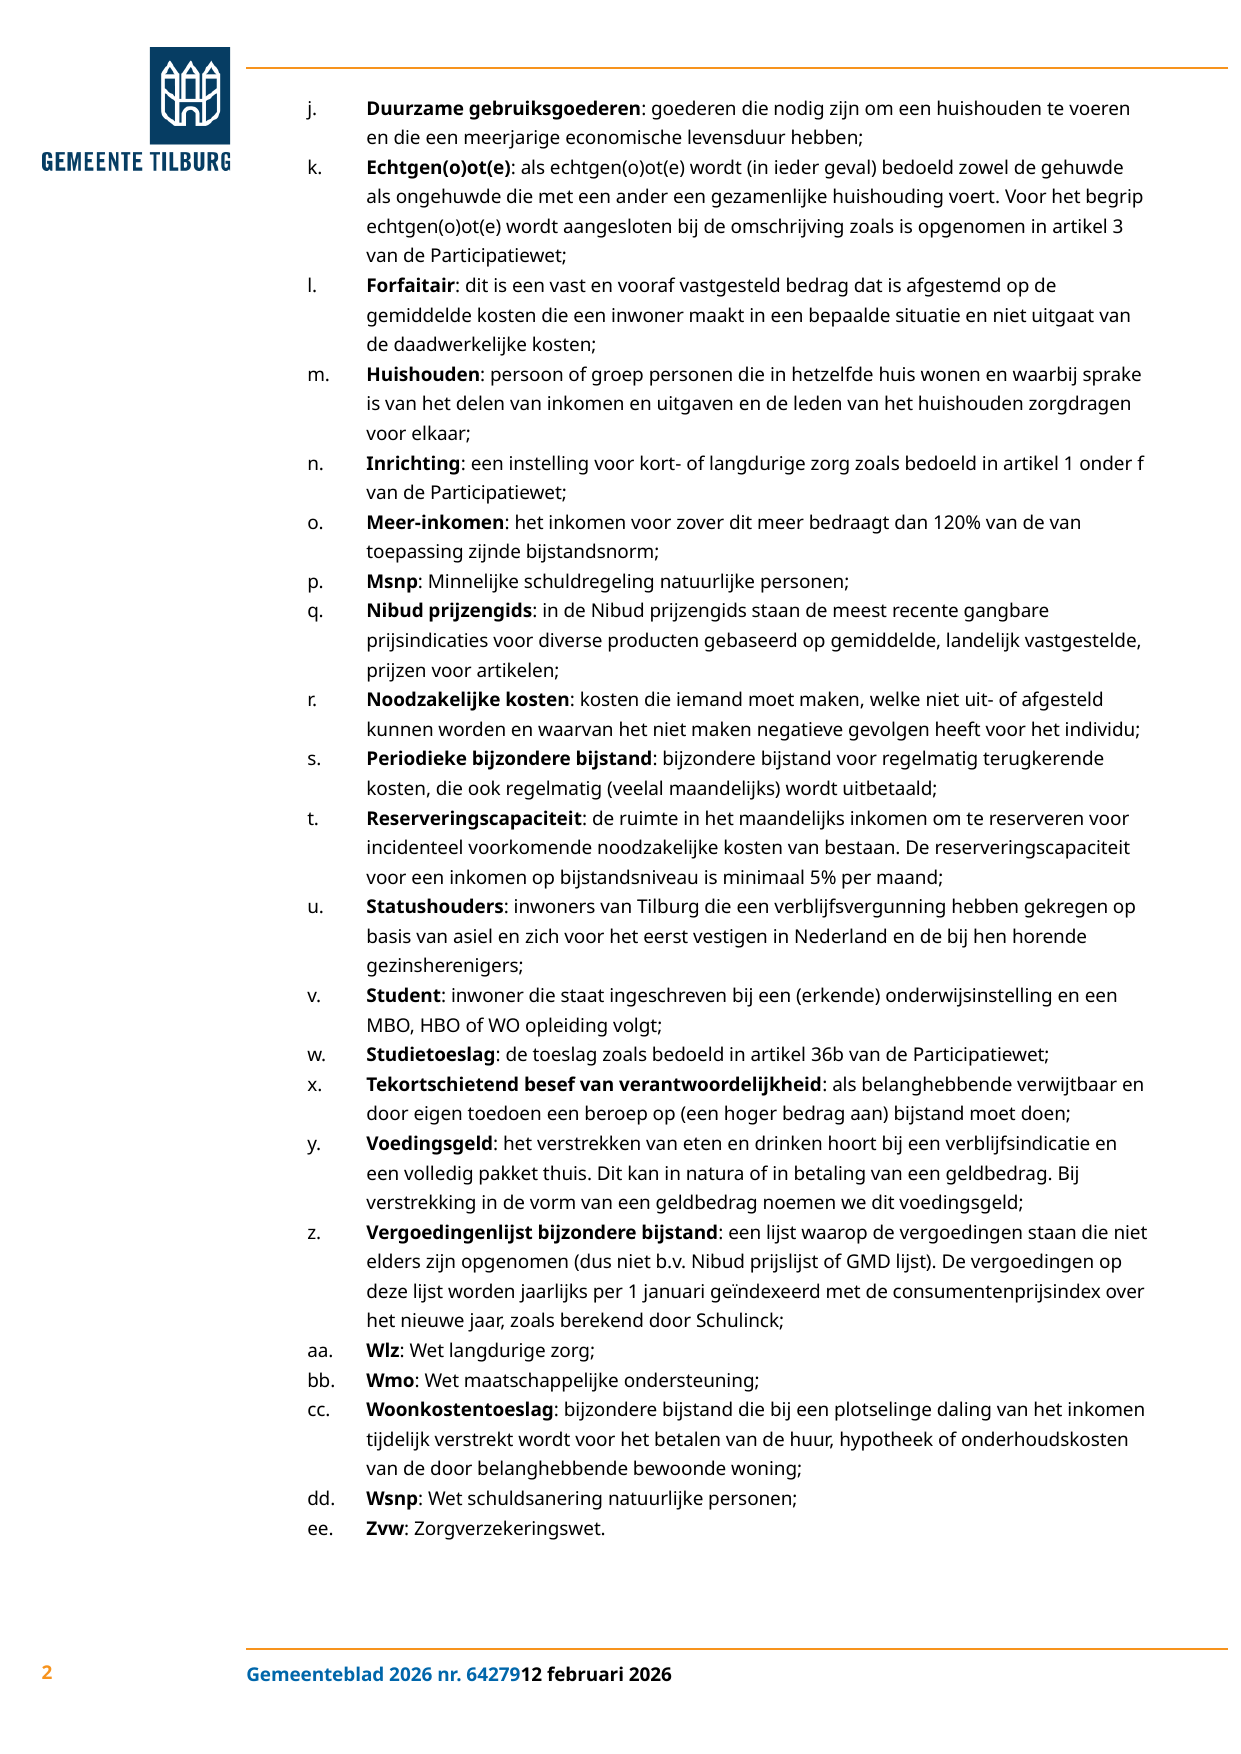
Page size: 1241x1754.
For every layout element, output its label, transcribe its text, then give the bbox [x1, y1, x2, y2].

list Vergoedingenlijst bijzondere bijstand: een lijst waarop de vergoedingen staan die niet elders zijn opgenomen (dus niet b.v. Nibud prijslijst of GMD lijst). De vergoedingen op deze lijst worden jaarlijks per 1 januari geïndexeerd met de consumentenprijsindex over het nieuwe jaar, zoals berekend door Schulinck; [307, 1219, 1152, 1333]
list Wmo: Wet maatschappelijke ondersteuning; [307, 1367, 1152, 1393]
list Forfaitair: dit is een vast en vooraf vastgesteld bedrag dat is afgestemd op de gemiddelde kosten die een inwoner maakt in een bepaalde situatie en niet uitgaat van de daadwerkelijke kosten; [307, 272, 1152, 357]
list Huishouden: persoon of groep personen die in hetzelfde huis wonen en waarbij sprake is van het delen van inkomen en uitgaven en de leden van het huishouden zorgdragen voor elkaar; [307, 361, 1152, 446]
list Reserveringscapaciteit: de ruimte in het maandelijks inkomen om te reserveren voor incidenteel voorkomende noodzakelijke kosten van bestaan. De reserveringscapaciteit voor een inkomen op bijstandsniveau is minimaal 5% per maand; [307, 805, 1152, 890]
list Echtgen(o)ot(e): als echtgen(o)ot(e) wordt (in ieder geval) bedoeld zowel de gehuwde als ongehuwde die met een ander een gezamenlijke huishouding voert. Voor het begrip echtgen(o)ot(e) wordt aangesloten bij de omschrijving zoals is opgenomen in artikel 3 van de Participatiewet; [307, 154, 1152, 268]
list Duurzame gebruiksgoederen: goederen die nodig zijn om een huishouden te voeren en die een meerjarige economische levensduur hebben; [307, 95, 1152, 150]
list Wlz: Wet langdurige zorg; [307, 1337, 1152, 1363]
list Studietoeslag: de toeslag zoals bedoeld in artikel 36b van de Participatiewet; [307, 1041, 1152, 1067]
list Noodzakelijke kosten: kosten die iemand moet maken, welke niet uit- of afgesteld kunnen worden en waarvan het niet maken negatieve gevolgen heeft voor het individu; [307, 686, 1152, 742]
list Zvw: Zorgverzekeringswet. [307, 1515, 1152, 1541]
list Nibud prijzengids: in de Nibud prijzengids staan de meest recente gangbare prijsindicaties voor diverse producten gebaseerd op gemiddelde, landelijk vastgestelde, prijzen voor artikelen; [307, 598, 1152, 683]
list Periodieke bijzondere bijstand: bijzondere bijstand voor regelmatig terugkerende kosten, die ook regelmatig (veelal maandelijks) wordt uitbetaald; [307, 746, 1152, 801]
picture [41, 47, 231, 172]
list Woonkostentoeslag: bijzondere bijstand die bij een plotselinge daling van het inkomen tijdelijk verstrekt wordt voor het betalen van de huur, hypotheek of onderhoudskosten van de door belanghebbende bewoonde woning; [307, 1396, 1152, 1481]
list Meer-inkomen: het inkomen voor zover dit meer bedraagt dan 120% van de van toepassing zijnde bijstandsnorm; [307, 509, 1152, 564]
list Student: inwoner die staat ingeschreven bij een (erkende) onderwijsinstelling en een MBO, HBO of WO opleiding volgt; [307, 982, 1152, 1038]
list Wsnp: Wet schuldsanering natuurlijke personen; [307, 1485, 1152, 1511]
list Voedingsgeld: het verstrekken van eten en drinken hoort bij een verblijfsindicatie en een volledig pakket thuis. Dit kan in natura of in betaling van een geldbedrag. Bij verstrekking in de vorm van een geldbedrag noemen we dit voedingsgeld; [307, 1130, 1152, 1215]
list Msnp: Minnelijke schuldregeling natuurlijke personen; [307, 568, 1152, 594]
list Tekortschietend besef van verantwoordelijkheid: als belanghebbende verwijtbaar en door eigen toedoen een beroep op (een hoger bedrag aan) bijstand moet doen; [307, 1071, 1152, 1126]
list Statushouders: inwoners van Tilburg die een verblijfsvergunning hebben gekregen op basis van asiel en zich voor het eerst vestigen in Nederland en de bij hen horende gezinsherenigers; [307, 893, 1152, 978]
list Inrichting: een instelling voor kort- of langdurige zorg zoals bedoeld in artikel 1 onder f van de Participatiewet; [307, 450, 1152, 505]
